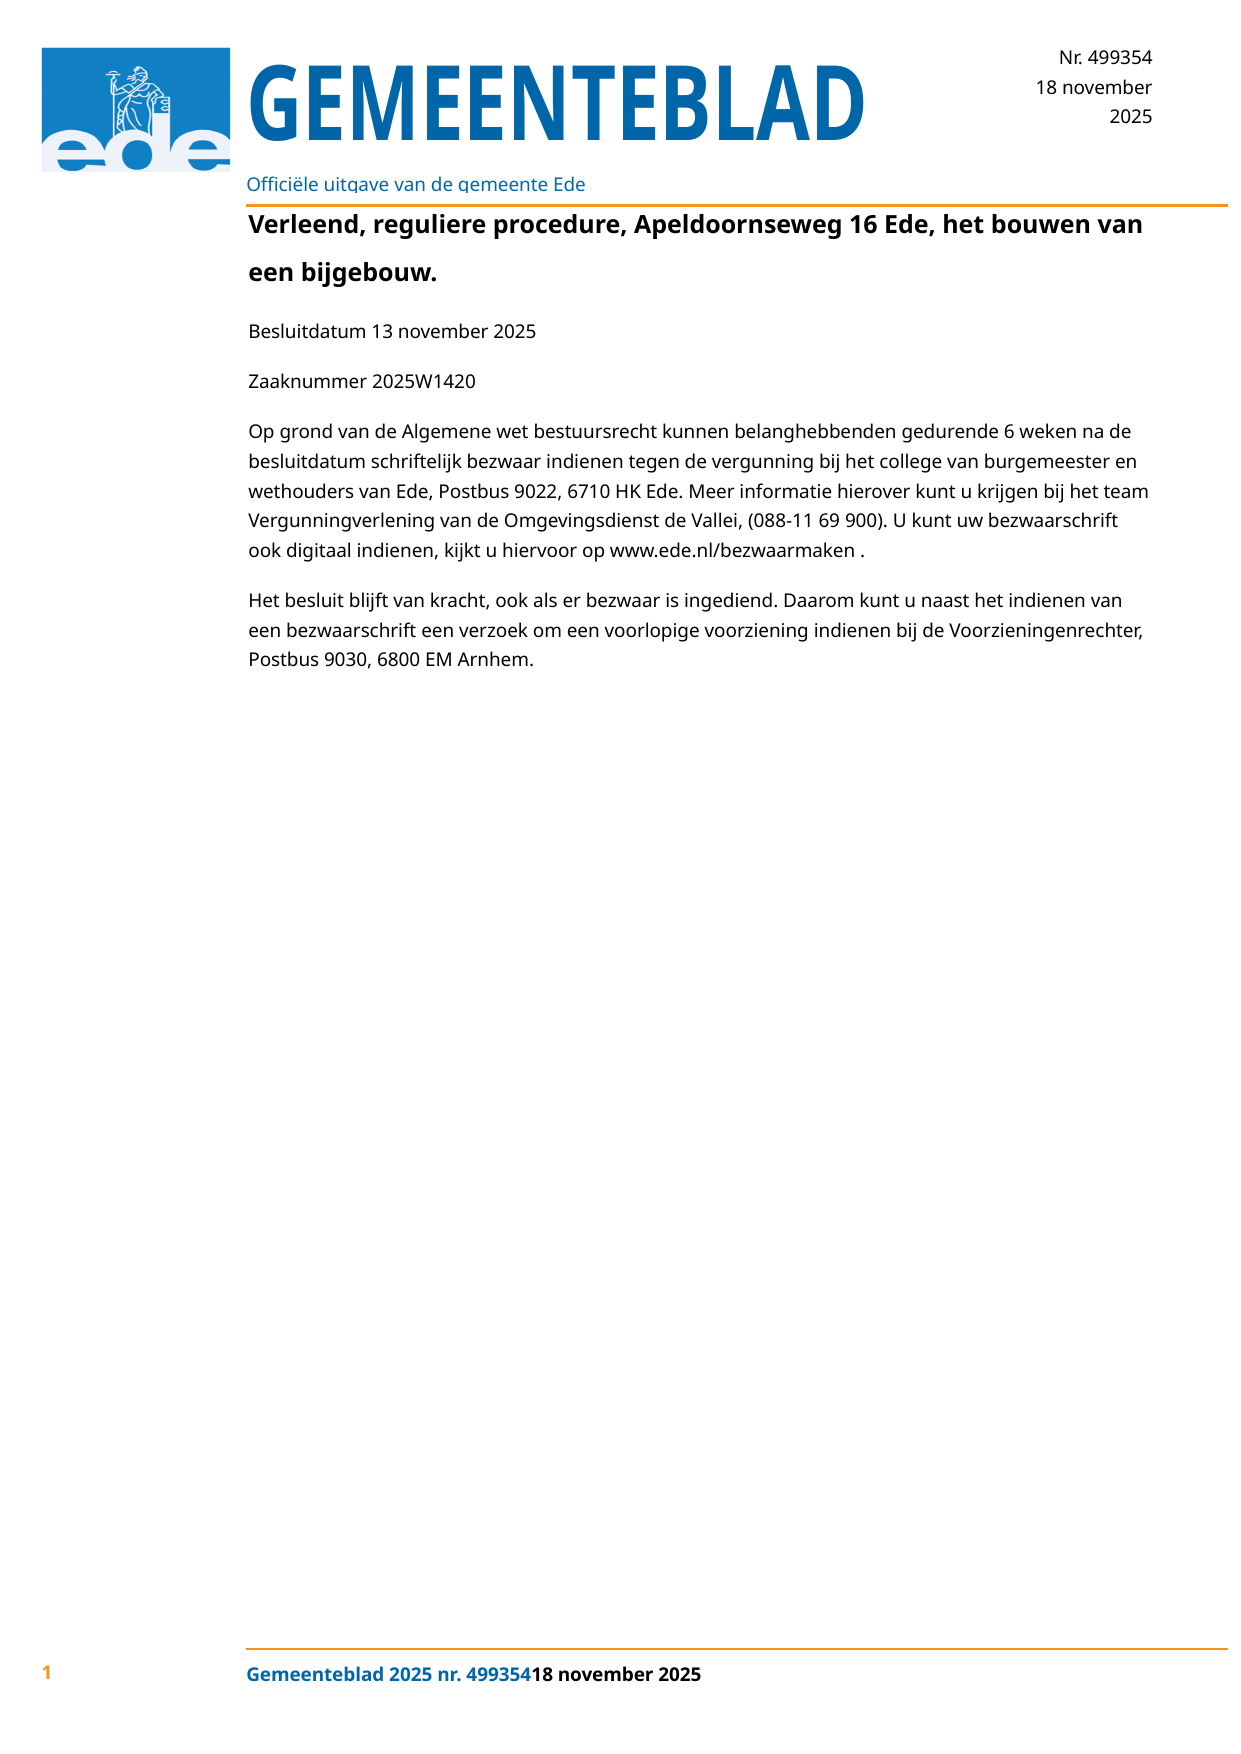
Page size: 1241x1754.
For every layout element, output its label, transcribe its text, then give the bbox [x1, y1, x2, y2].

text Zaaknummer 2025W1420 [248, 368, 1152, 394]
text Het besluit blijft van kracht, ook als er bezwaar is ingediend. Daarom kunt u naast het indienen van een bezwaarschrift een verzoek om een voorlopige voorziening indienen bij de Voorzieningenrechter, Postbus 9030, 6800 EM Arnhem. [248, 587, 1152, 672]
text Verleend, reguliere procedure, Apeldoornseweg 16 Ede, het bouwen van een bijgebouw. [248, 207, 1152, 288]
picture [41, 47, 231, 172]
text Op grond van de Algemene wet bestuursrecht kunnen belanghebbenden gedurende 6 weken na de besluitdatum schriftelijk bezwaar indienen tegen de vergunning bij het college van burgemeester en wethouders van Ede, Postbus 9022, 6710 HK Ede. Meer informatie hierover kunt u krijgen bij het team Vergunningverlening van de Omgevingsdienst de Vallei, (088-11 69 900). U kunt uw bezwaarschrift ook digitaal indienen, kijkt u hiervoor op www.ede.nl/bezwaarmaken . [248, 419, 1152, 563]
text Besluitdatum 13 november 2025 [248, 318, 1152, 344]
